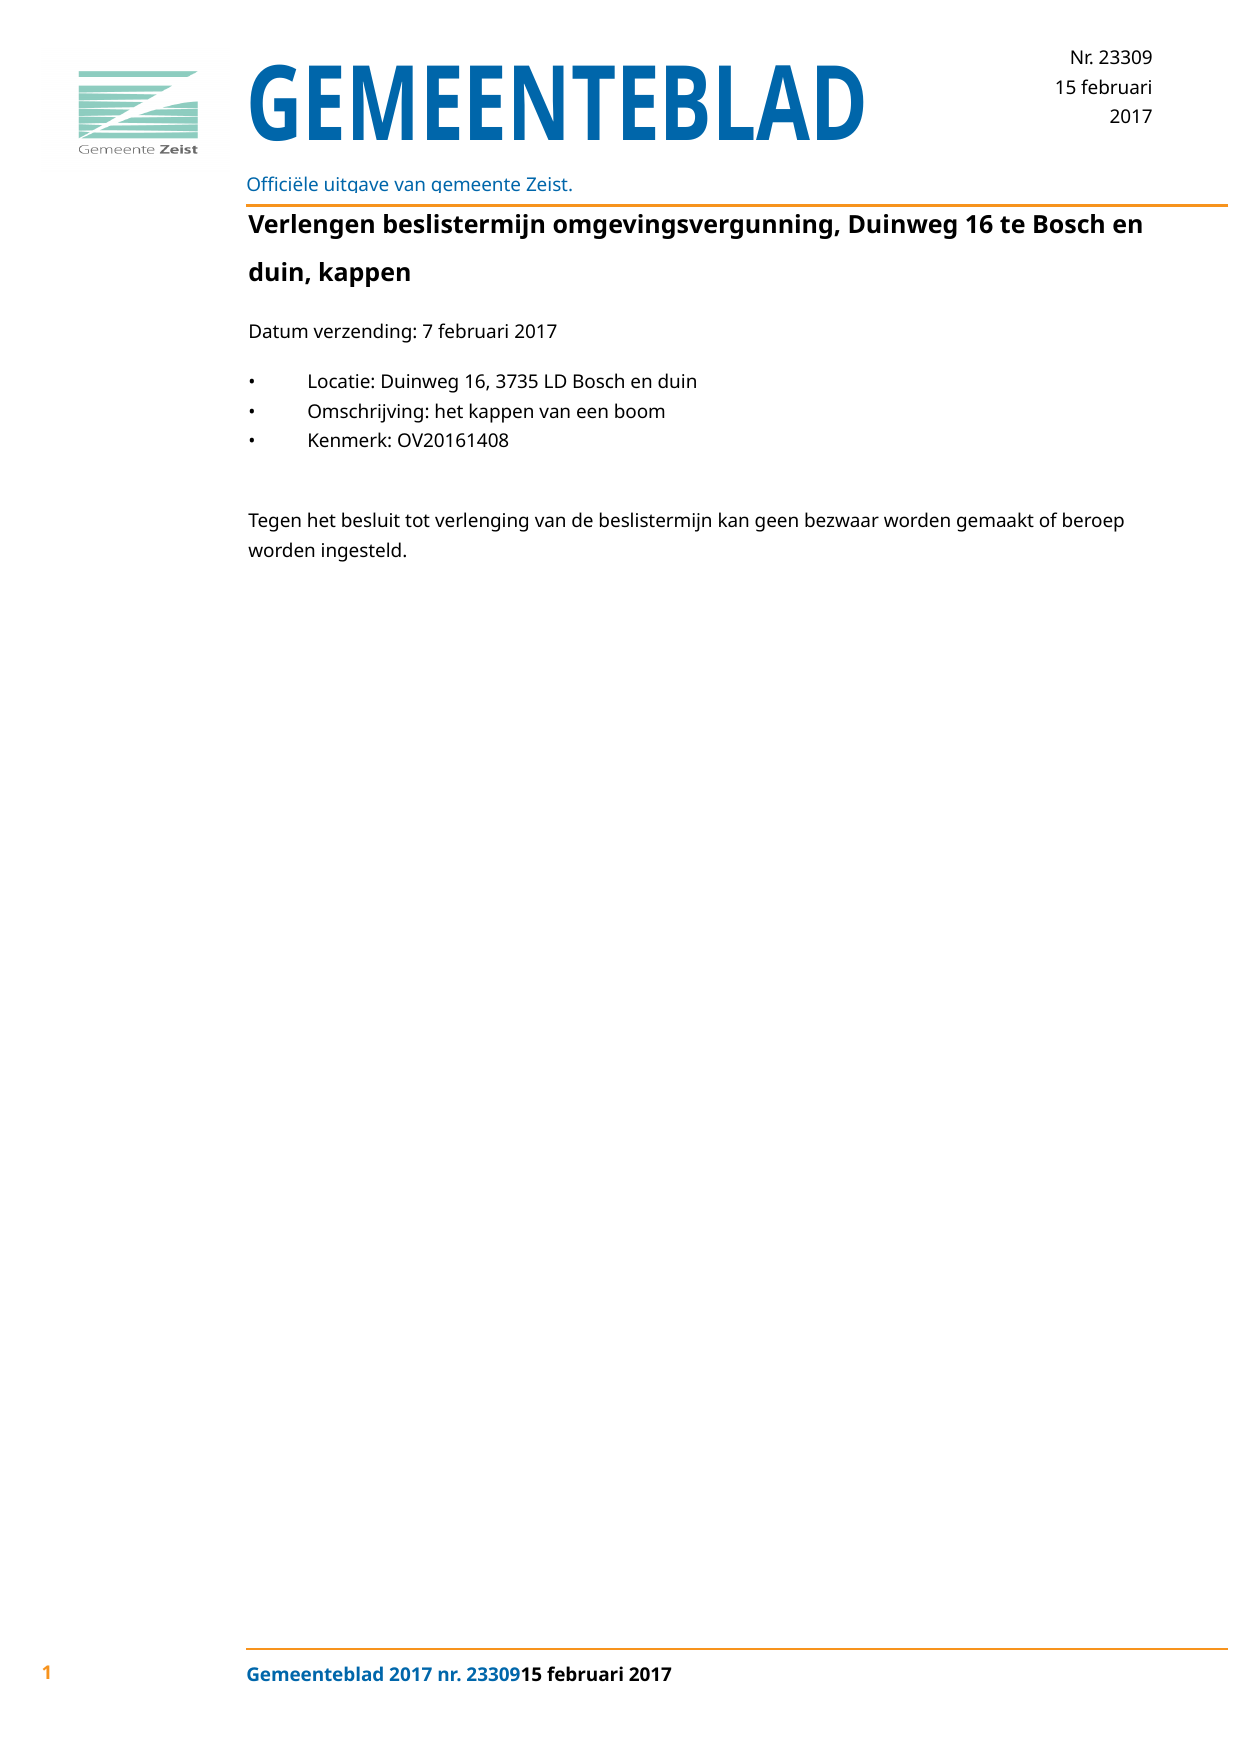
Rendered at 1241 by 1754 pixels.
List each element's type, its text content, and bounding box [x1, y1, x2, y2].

list Kenmerk: OV20161408 [248, 427, 1152, 453]
text Verlengen beslistermijn omgevingsvergunning, Duinweg 16 te Bosch en duin, kappen [248, 207, 1152, 288]
picture [41, 47, 231, 172]
text Datum verzending: 7 februari 2017 [248, 318, 1152, 344]
text Tegen het besluit tot verlenging van de beslistermijn kan geen bezwaar worden gemaakt of beroep worden ingesteld. [248, 507, 1152, 563]
list Omschrijving: het kappen van een boom [248, 398, 1152, 424]
list Locatie: Duinweg 16, 3735 LD Bosch en duin [248, 368, 1152, 394]
